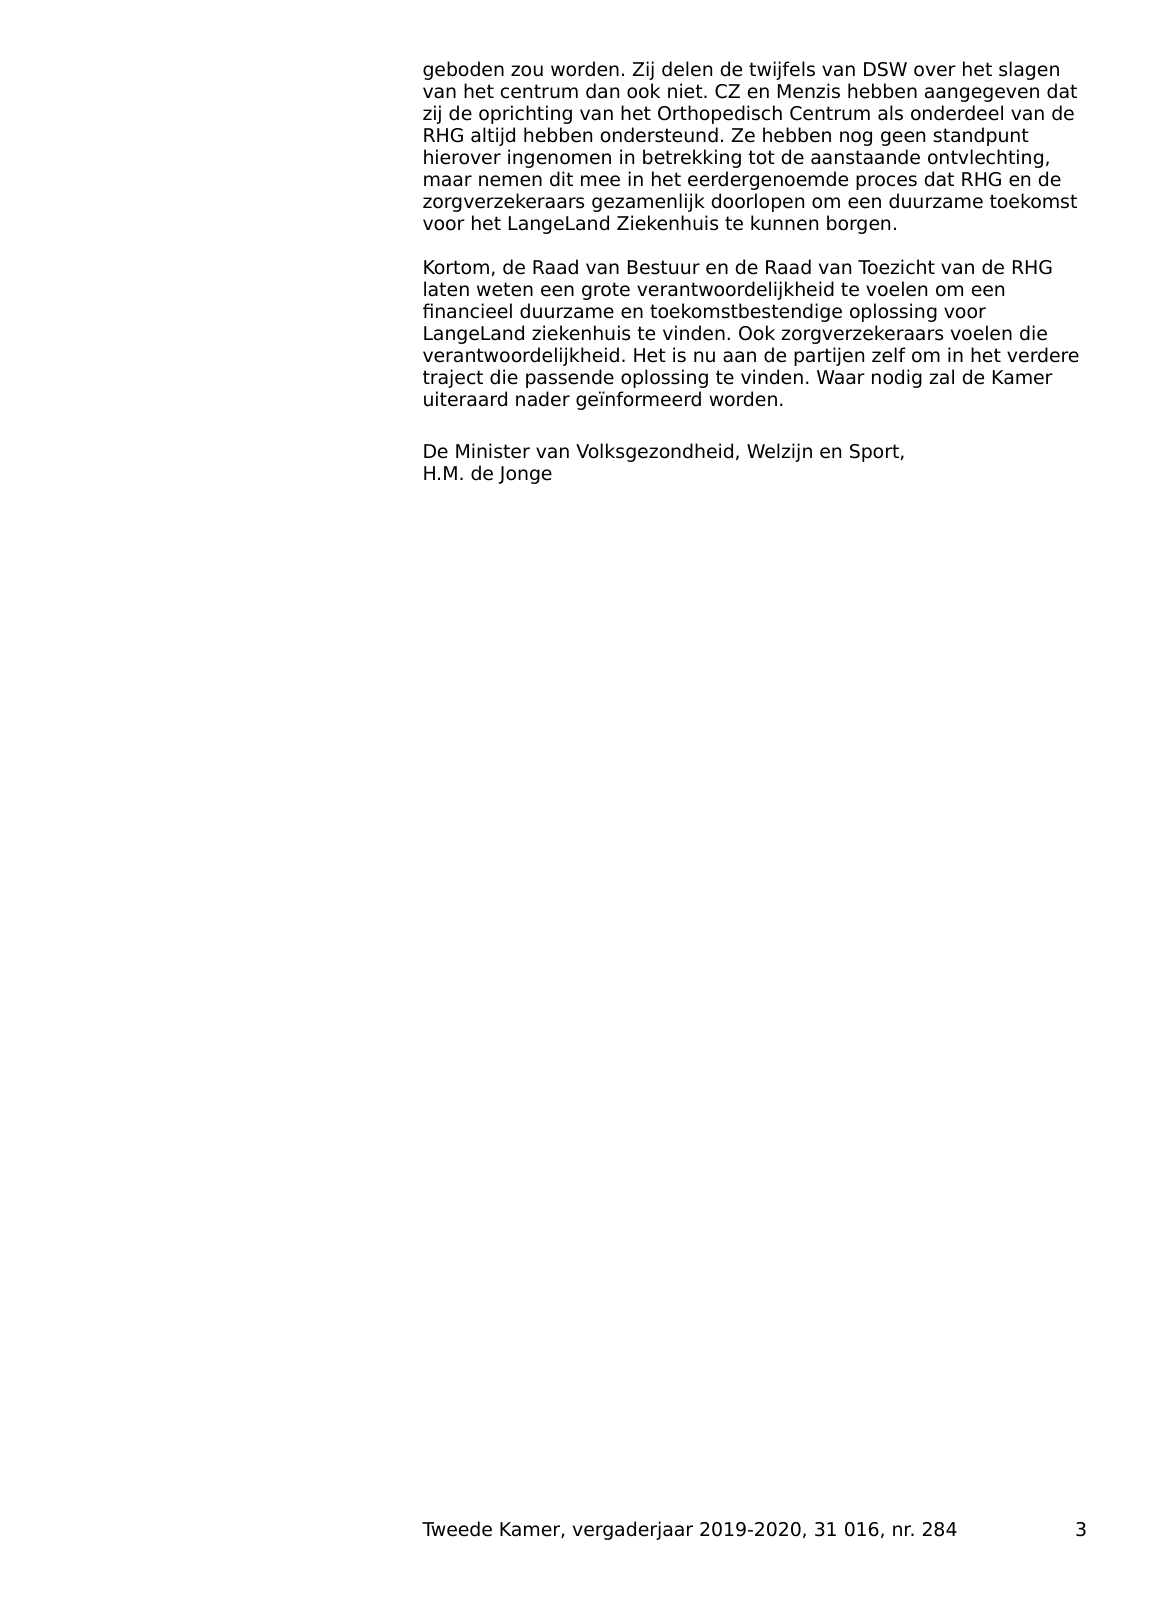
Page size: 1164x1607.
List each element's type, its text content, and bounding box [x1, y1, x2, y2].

text Kortom, de Raad van Bestuur en de Raad van Toezicht van de RHG laten weten een grote verantwoordelijkheid te voelen om een financieel duurzame en toekomstbestendige oplossing voor LangeLand ziekenhuis te vinden. Ook zorgverzekeraars voelen die verantwoordelijkheid. Het is nu aan de partijen zelf om in het verdere traject die passende oplossing te vinden. Waar nodig zal de Kamer uiteraard nader geïnformeerd worden. [422, 257, 1087, 411]
text De Minister van Volksgezondheid, Welzijn en Sport, H.M. de Jonge [422, 441, 1087, 485]
text geboden zou worden. Zij delen de twijfels van DSW over het slagen van het centrum dan ook niet. CZ en Menzis hebben aangegeven dat zij de oprichting van het Orthopedisch Centrum als onderdeel van de RHG altijd hebben ondersteund. Ze hebben nog geen standpunt hierover ingenomen in betrekking tot de aanstaande ontvlechting, maar nemen dit mee in het eerdergenoemde proces dat RHG en de zorgverzekeraars gezamenlijk doorlopen om een duurzame toekomst voor het LangeLand Ziekenhuis te kunnen borgen. [422, 59, 1087, 235]
